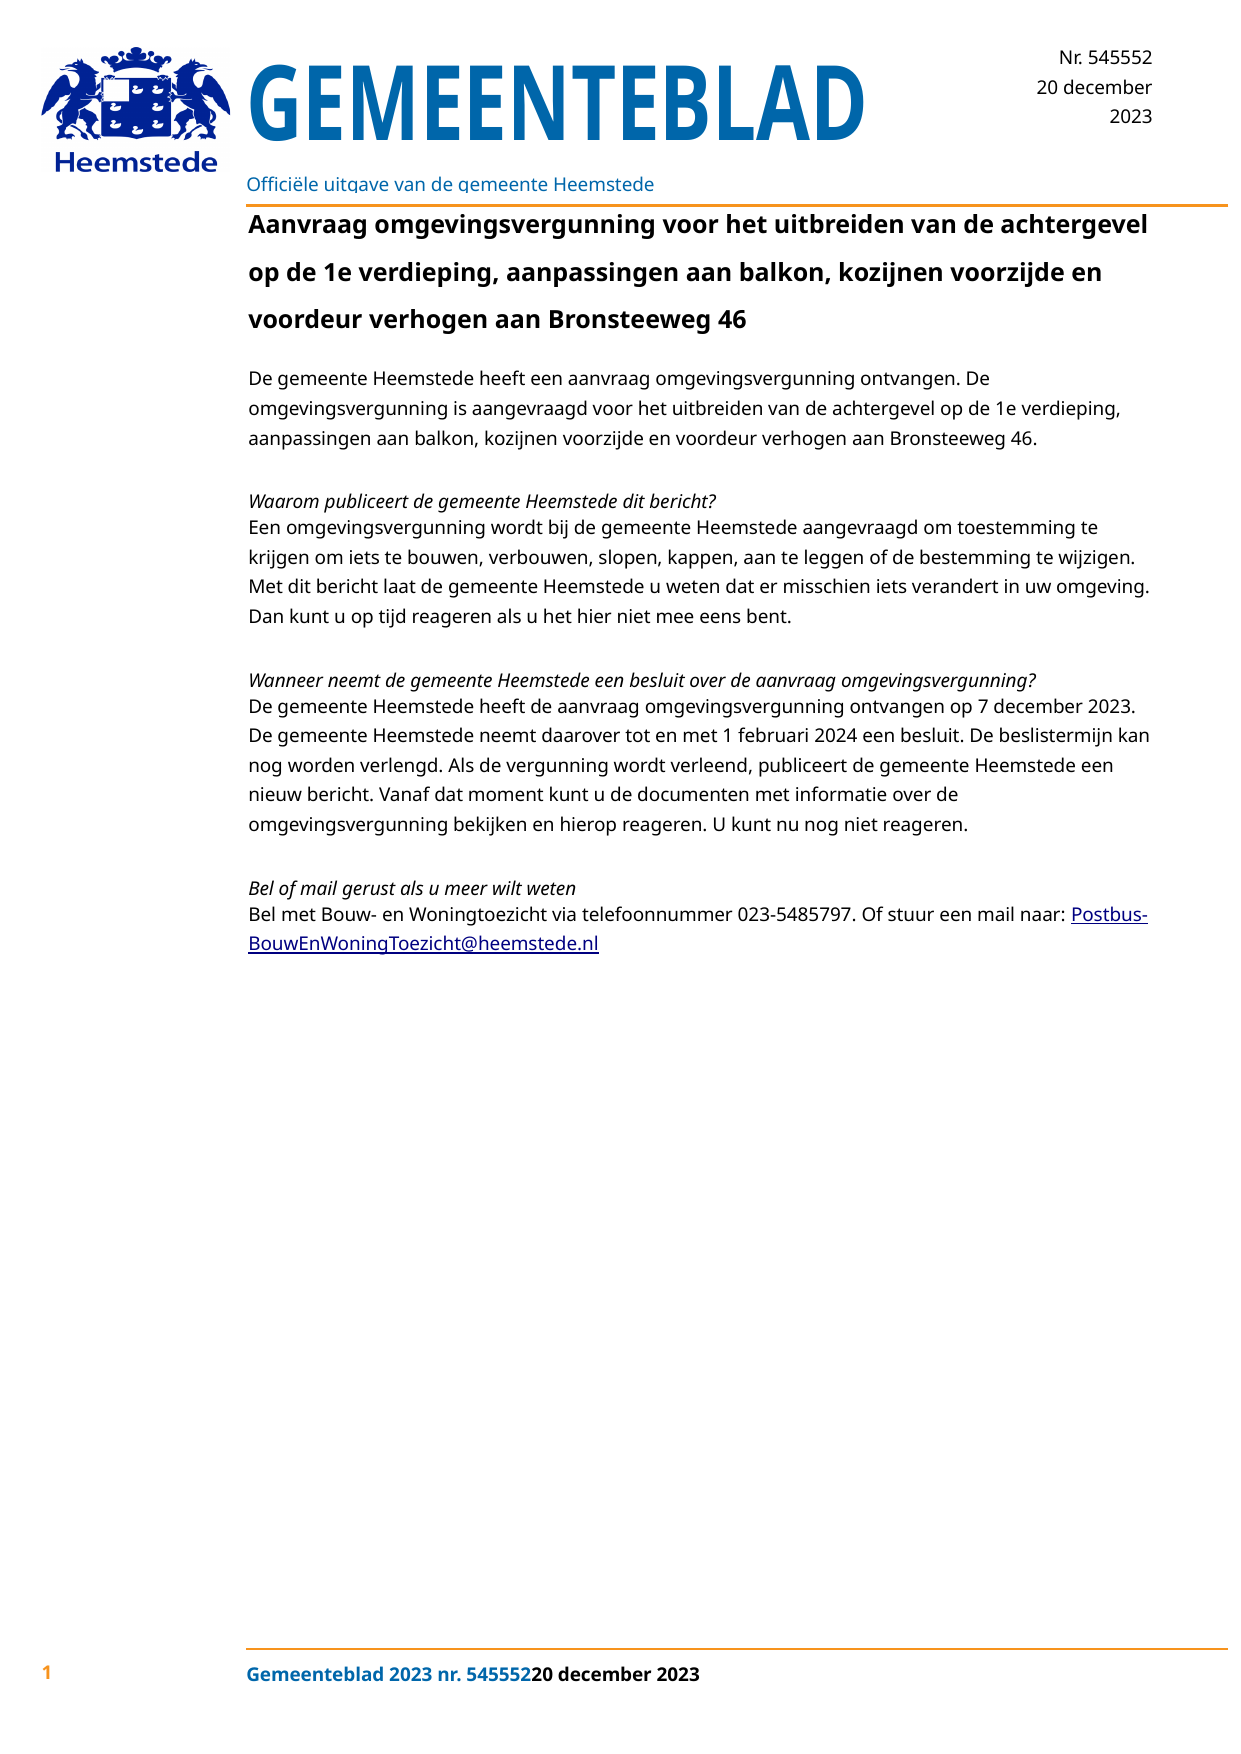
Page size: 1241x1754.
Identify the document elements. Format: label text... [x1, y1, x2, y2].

text De gemeente Heemstede heeft een aanvraag omgevingsvergunning ontvangen. De omgevingsvergunning is aangevraagd voor het uitbreiden van de achtergevel op de 1e verdieping, aanpassingen aan balkon, kozijnen voorzijde en voordeur verhogen aan Bronsteeweg 46. [248, 366, 1152, 450]
text Aanvraag omgevingsvergunning voor het uitbreiden van de achtergevel op de 1e verdieping, aanpassingen aan balkon, kozijnen voorzijde en voordeur verhogen aan Bronsteeweg 46 [248, 207, 1152, 336]
text Bel met Bouw- en Woningtoezicht via telefoonnummer 023-5485797. Of stuur een mail naar: Postbus-BouwEnWoningToezicht@heemstede.nl [248, 901, 1152, 956]
text Een omgevingsvergunning wordt bij de gemeente Heemstede aangevraagd om toestemming te krijgen om iets te bouwen, verbouwen, slopen, kappen, aan te leggen of de bestemming te wijzigen. Met dit bericht laat de gemeente Heemstede u weten dat er misschien iets verandert in uw omgeving. Dan kunt u op tijd reageren als u het hier niet mee eens bent. [248, 514, 1152, 629]
text Bel of mail gerust als u meer wilt weten [248, 875, 1152, 901]
text De gemeente Heemstede heeft de aanvraag omgevingsvergunning ontvangen op 7 december 2023. De gemeente Heemstede neemt daarover tot en met 1 februari 2024 een besluit. De beslistermijn kan nog worden verlengd. Als de vergunning wordt verleend, publiceert de gemeente Heemstede een nieuw bericht. Vanaf dat moment kunt u de documenten met informatie over de omgevingsvergunning bekijken en hierop reageren. U kunt nu nog niet reageren. [248, 693, 1152, 837]
text Wanneer neemt de gemeente Heemstede een besluit over de aanvraag omgevingsvergunning? [248, 667, 1152, 693]
picture [41, 47, 231, 172]
text Waarom publiceert de gemeente Heemstede dit bericht? [248, 489, 1152, 514]
